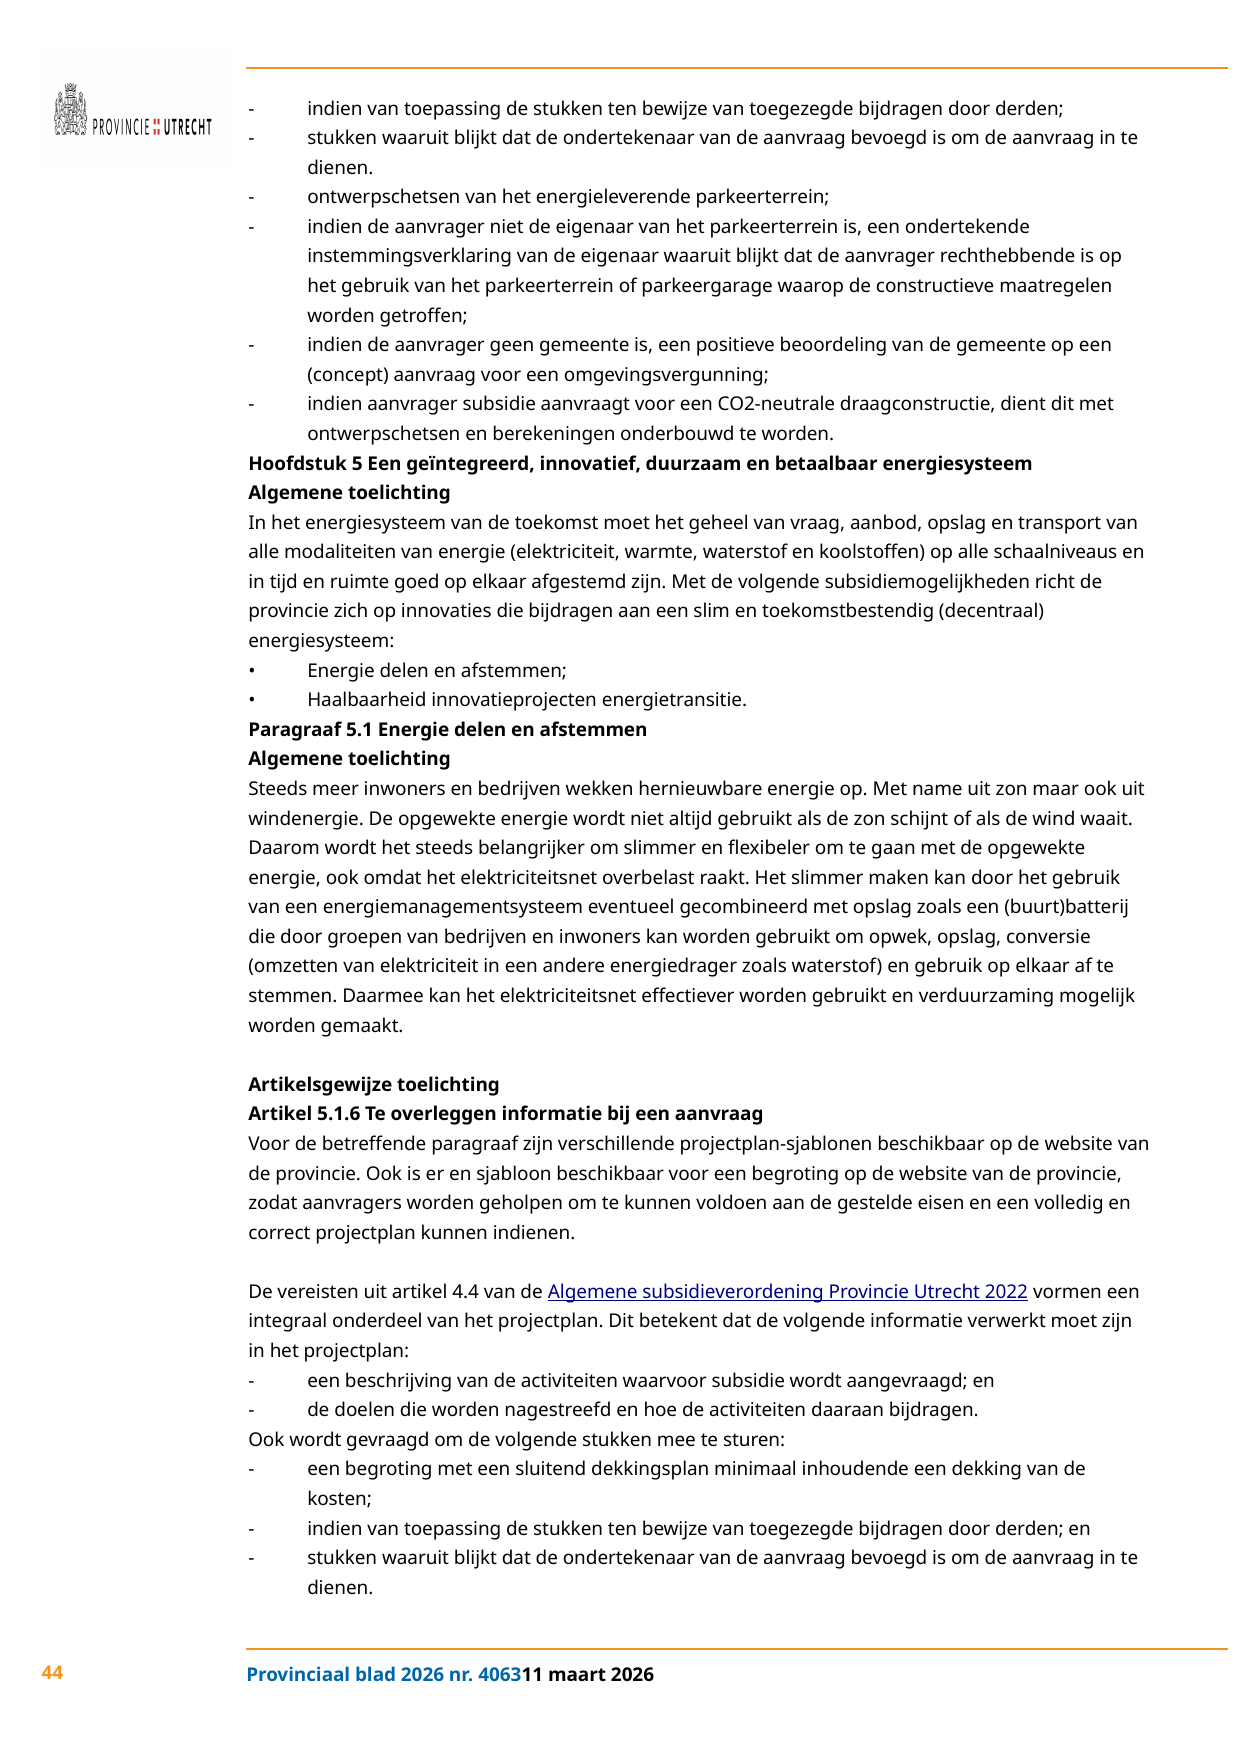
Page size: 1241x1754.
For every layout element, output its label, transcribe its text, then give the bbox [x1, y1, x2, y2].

text Algemene toelichting [248, 746, 1152, 771]
text Ook wordt gevraagd om de volgende stukken mee te sturen: [248, 1426, 1152, 1452]
list indien de aanvrager niet de eigenaar van het parkeerterrein is, een ondertekende instemmingsverklaring van de eigenaar waaruit blijkt dat de aanvrager rechthebbende is op het gebruik van het parkeerterrein of parkeergarage waarop de constructieve maatregelen worden getroffen; [248, 213, 1152, 328]
text Steeds meer inwoners en bedrijven wekken hernieuwbare energie op. Met name uit zon maar ook uit windenergie. De opgewekte energie wordt niet altijd gebruikt als de zon schijnt of als de wind waait. Daarom wordt het steeds belangrijker om slimmer en flexibeler om te gaan met de opgewekte energie, ook omdat het elektriciteitsnet overbelast raakt. Het slimmer maken kan door het gebruik van een energiemanagementsysteem eventueel gecombineerd met opslag zoals een (buurt)batterij die door groepen van bedrijven en inwoners kan worden gebruikt om opwek, opslag, conversie (omzetten van elektriciteit in een andere energiedrager zoals waterstof) en gebruik op elkaar af te stemmen. Daarmee kan het elektriciteitsnet effectiever worden gebruikt en verduurzaming mogelijk worden gemaakt. [248, 775, 1152, 1038]
list indien van toepassing de stukken ten bewijze van toegezegde bijdragen door derden; [248, 95, 1152, 121]
text Hoofdstuk 5 Een geïntegreerd, innovatief, duurzaam en betaalbaar energiesysteem [248, 450, 1152, 476]
text Paragraaf 5.1 Energie delen en afstemmen [248, 716, 1152, 742]
text Voor de betreffende paragraaf zijn verschillende projectplan-sjablonen beschikbaar op de website van de provincie. Ook is er en sjabloon beschikbaar voor een begroting op de website van de provincie, zodat aanvragers worden geholpen om te kunnen voldoen aan de gestelde eisen en een volledig en correct projectplan kunnen indienen. [248, 1130, 1152, 1245]
list stukken waaruit blijkt dat de ondertekenaar van de aanvraag bevoegd is om de aanvraag in te dienen. [248, 1544, 1152, 1600]
list indien van toepassing de stukken ten bewijze van toegezegde bijdragen door derden; en [248, 1515, 1152, 1541]
picture [41, 47, 231, 172]
text In het energiesysteem van de toekomst moet het geheel van vraag, aanbod, opslag en transport van alle modaliteiten van energie (elektriciteit, warmte, waterstof en koolstoffen) op alle schaalniveaus en in tijd en ruimte goed op elkaar afgestemd zijn. Met de volgende subsidiemogelijkheden richt de provincie zich op innovaties die bijdragen aan een slim en toekomstbestendig (decentraal) energiesysteem: [248, 509, 1152, 653]
list een begroting met een sluitend dekkingsplan minimaal inhoudende een dekking van de kosten; [248, 1456, 1152, 1511]
list Haalbaarheid innovatieprojecten energietransitie. [248, 686, 1152, 712]
text Artikel 5.1.6 Te overleggen informatie bij een aanvraag [248, 1101, 1152, 1126]
list een beschrijving van de activiteiten waarvoor subsidie wordt aangevraagd; en [248, 1367, 1152, 1393]
list de doelen die worden nagestreefd en hoe de activiteiten daaraan bijdragen. [248, 1396, 1152, 1422]
list Energie delen en afstemmen; [248, 657, 1152, 683]
text Artikelsgewijze toelichting [248, 1071, 1152, 1097]
text Algemene toelichting [248, 479, 1152, 505]
list indien de aanvrager geen gemeente is, een positieve beoordeling van de gemeente op een (concept) aanvraag voor een omgevingsvergunning; [248, 331, 1152, 387]
list ontwerpschetsen van het energieleverende parkeerterrein; [248, 183, 1152, 209]
list stukken waaruit blijkt dat de ondertekenaar van de aanvraag bevoegd is om de aanvraag in te dienen. [248, 124, 1152, 180]
list indien aanvrager subsidie aanvraagt voor een CO2-neutrale draagconstructie, dient dit met ontwerpschetsen en berekeningen onderbouwd te worden. [248, 391, 1152, 446]
text De vereisten uit artikel 4.4 van de Algemene subsidieverordening Provincie Utrecht 2022 vormen een integraal onderdeel van het projectplan. Dit betekent dat de volgende informatie verwerkt moet zijn in het projectplan: [248, 1278, 1152, 1363]
